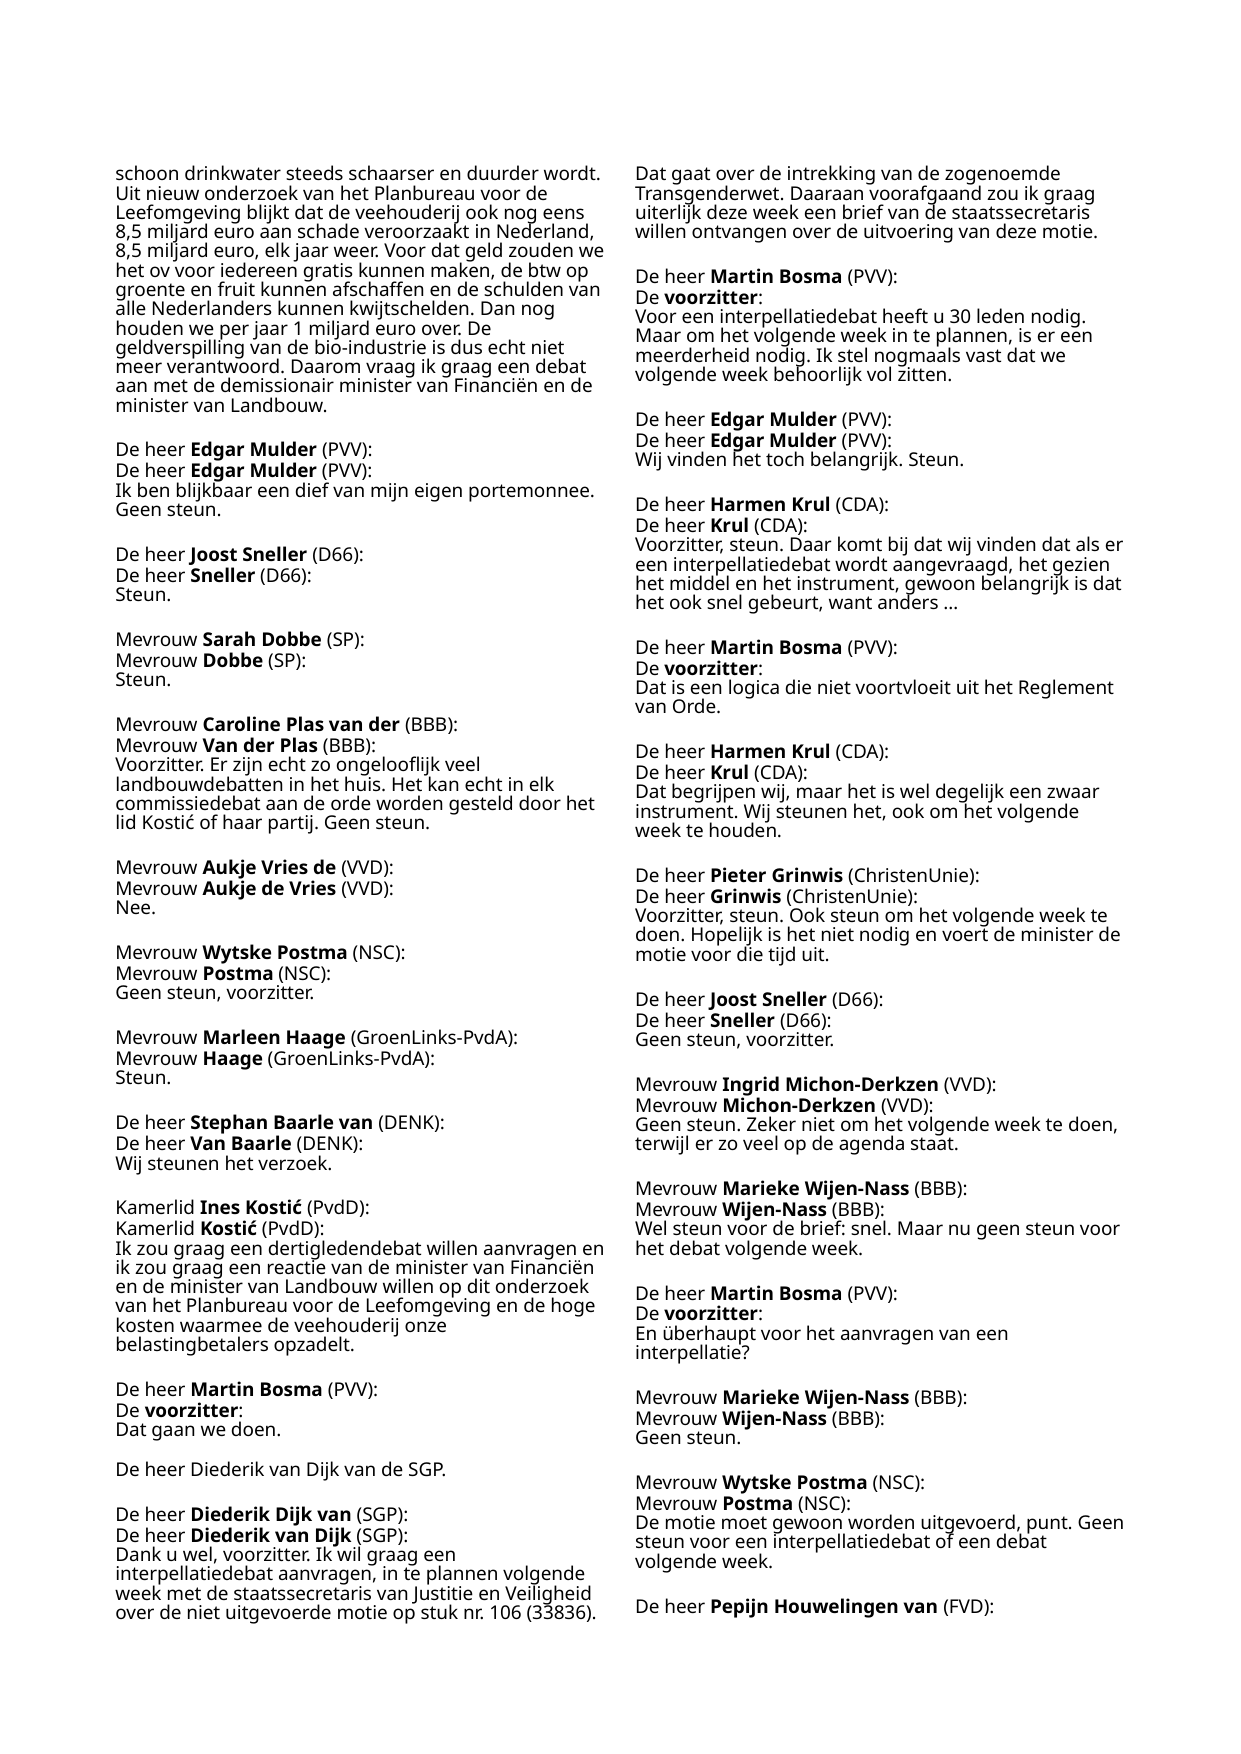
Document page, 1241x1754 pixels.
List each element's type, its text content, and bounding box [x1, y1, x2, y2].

text De heer Van Baarle (DENK): [115, 1135, 605, 1154]
text De heer Martin Bosma (PVV): [635, 1280, 1125, 1305]
text De heer Pepijn Houwelingen van (FVD): [635, 1593, 1125, 1618]
text Geen steun. Zeker niet om het volgende week te doen, terwijl er zo veel op de agenda staat. [635, 1116, 1125, 1154]
text Dank u wel, voorzitter. Ik wil graag een interpellatiedebat aanvragen, in te plannen volgende week met de staatssecretaris van Justitie en Veiligheid over de niet uitgevoerde motie op stuk nr. 106 (33836). [115, 1546, 605, 1623]
text Steun. [115, 586, 605, 605]
text Mevrouw Aukje de Vries (VVD): [115, 880, 605, 899]
text Mevrouw Marieke Wijen-Nass (BBB): [635, 1384, 1125, 1410]
text Dat begrijpen wij, maar het is wel degelijk een zwaar instrument. Wij steunen het, ook om het volgende week te houden. [635, 783, 1125, 841]
text Ik ben blijkbaar een dief van mijn eigen portemonnee. Geen steun. [115, 482, 605, 520]
text Dat gaat over de intrekking van de zogenoemde Transgenderwet. Daaraan voorafgaand zou ik graag uiterlijk deze week een brief van de staatssecretaris willen ontvangen over de uitvoering van deze motie. [635, 165, 1125, 242]
text Dat is een logica die niet voortvloeit uit het Reglement van Orde. [635, 679, 1125, 718]
text En überhaupt voor het aanvragen van een interpellatie? [635, 1325, 1125, 1363]
text Mevrouw Van der Plas (BBB): [115, 737, 605, 756]
text Wij steunen het verzoek. [115, 1154, 605, 1174]
text De voorzitter: [635, 289, 1125, 308]
text Mevrouw Marleen Haage (GroenLinks-PvdA): [115, 1024, 605, 1050]
text Mevrouw Aukje Vries de (VVD): [115, 854, 605, 880]
text De heer Pieter Grinwis (ChristenUnie): [635, 862, 1125, 888]
text Mevrouw Wytske Postma (NSC): [115, 939, 605, 965]
text De heer Martin Bosma (PVV): [635, 263, 1125, 289]
text Nee. [115, 899, 605, 918]
text Mevrouw Michon-Derkzen (VVD): [635, 1097, 1125, 1116]
text Mevrouw Haage (GroenLinks-PvdA): [115, 1050, 605, 1069]
text De voorzitter: [635, 1305, 1125, 1325]
text Mevrouw Wijen-Nass (BBB): [635, 1201, 1125, 1220]
text De heer Harmen Krul (CDA): [635, 491, 1125, 517]
text De heer Diederik van Dijk van de SGP. [115, 1461, 605, 1480]
text De heer Edgar Mulder (PVV): [635, 432, 1125, 451]
text Dat gaan we doen. [115, 1421, 605, 1440]
text Mevrouw Wytske Postma (NSC): [635, 1469, 1125, 1495]
text Steun. [115, 1069, 605, 1089]
text De heer Edgar Mulder (PVV): [115, 462, 605, 482]
text Voorzitter. Er zijn echt zo ongelooflijk veel landbouwdebatten in het huis. Het kan echt in elk commissiedebat aan de orde worden gesteld door het lid Kostić of haar partij. Geen steun. [115, 756, 605, 833]
text De heer Krul (CDA): [635, 517, 1125, 536]
text Geen steun, voorzitter. [635, 1031, 1125, 1050]
text De heer Grinwis (ChristenUnie): [635, 888, 1125, 907]
text De heer Harmen Krul (CDA): [635, 738, 1125, 764]
text Wij vinden het toch belangrijk. Steun. [635, 451, 1125, 470]
text De voorzitter: [115, 1402, 605, 1421]
text De heer Diederik Dijk van (SGP): [115, 1501, 605, 1527]
text Mevrouw Wijen-Nass (BBB): [635, 1410, 1125, 1429]
text Wel steun voor de brief: snel. Maar nu geen steun voor het debat volgende week. [635, 1220, 1125, 1259]
text Voorzitter, steun. Daar komt bij dat wij vinden dat als er een interpellatiedebat wordt aangevraagd, het gezien het middel en het instrument, gewoon belangrijk is dat het ook snel gebeurt, want anders … [635, 536, 1125, 613]
text De heer Krul (CDA): [635, 764, 1125, 783]
text De heer Sneller (D66): [635, 1012, 1125, 1031]
text De heer Joost Sneller (D66): [635, 986, 1125, 1012]
text Steun. [115, 671, 605, 690]
text Kamerlid Kostić (PvdD): [115, 1220, 605, 1239]
text Mevrouw Sarah Dobbe (SP): [115, 626, 605, 652]
text De heer Edgar Mulder (PVV): [115, 437, 605, 462]
text Mevrouw Dobbe (SP): [115, 652, 605, 671]
text Mevrouw Caroline Plas van der (BBB): [115, 711, 605, 737]
text De heer Martin Bosma (PVV): [635, 634, 1125, 660]
text Kamerlid Ines Kostić (PvdD): [115, 1194, 605, 1220]
text De heer Diederik van Dijk (SGP): [115, 1527, 605, 1546]
text Mevrouw Ingrid Michon-Derkzen (VVD): [635, 1071, 1125, 1097]
text De heer Martin Bosma (PVV): [115, 1376, 605, 1402]
text De motie moet gewoon worden uitgevoerd, punt. Geen steun voor een interpellatiedebat of een debat volgende week. [635, 1514, 1125, 1572]
text Mevrouw Postma (NSC): [635, 1495, 1125, 1514]
text Mevrouw Marieke Wijen-Nass (BBB): [635, 1175, 1125, 1201]
text Ik zou graag een dertigledendebat willen aanvragen en ik zou graag een reactie van de minister van Financiën en de minister van Landbouw willen op dit onderzoek van het Planbureau voor de Leefomgeving en de hoge kosten waarmee de veehouderij onze belastingbetalers opzadelt. [115, 1239, 605, 1355]
text De voorzitter: [635, 660, 1125, 679]
text Geen steun, voorzitter. [115, 984, 605, 1003]
text De heer Sneller (D66): [115, 567, 605, 586]
text De heer Edgar Mulder (PVV): [635, 406, 1125, 432]
text Geen steun. [635, 1429, 1125, 1448]
text Mevrouw Postma (NSC): [115, 965, 605, 984]
text De heer Stephan Baarle van (DENK): [115, 1109, 605, 1135]
text schoon drinkwater steeds schaarser en duurder wordt. Uit nieuw onderzoek van het Planbureau voor de Leefomgeving blijkt dat de veehouderij ook nog eens 8,5 miljard euro aan schade veroorzaakt in Nederland, 8,5 miljard euro, elk jaar weer. Voor dat geld zouden we het ov voor iedereen gratis kunnen maken, de btw op groente en fruit kunnen afschaffen en de schulden van alle Nederlanders kunnen kwijtschelden. Dan nog houden we per jaar 1 miljard euro over. De geldverspilling van de bio-industrie is dus echt niet meer verantwoord. Daarom vraag ik graag een debat aan met de demissionair minister van Financiën en de minister van Landbouw. [115, 165, 605, 416]
text Voorzitter, steun. Ook steun om het volgende week te doen. Hopelijk is het niet nodig en voert de minister de motie voor die tijd uit. [635, 907, 1125, 965]
text Voor een interpellatiedebat heeft u 30 leden nodig. Maar om het volgende week in te plannen, is er een meerderheid nodig. Ik stel nogmaals vast dat we volgende week behoorlijk vol zitten. [635, 308, 1125, 385]
text De heer Joost Sneller (D66): [115, 541, 605, 567]
